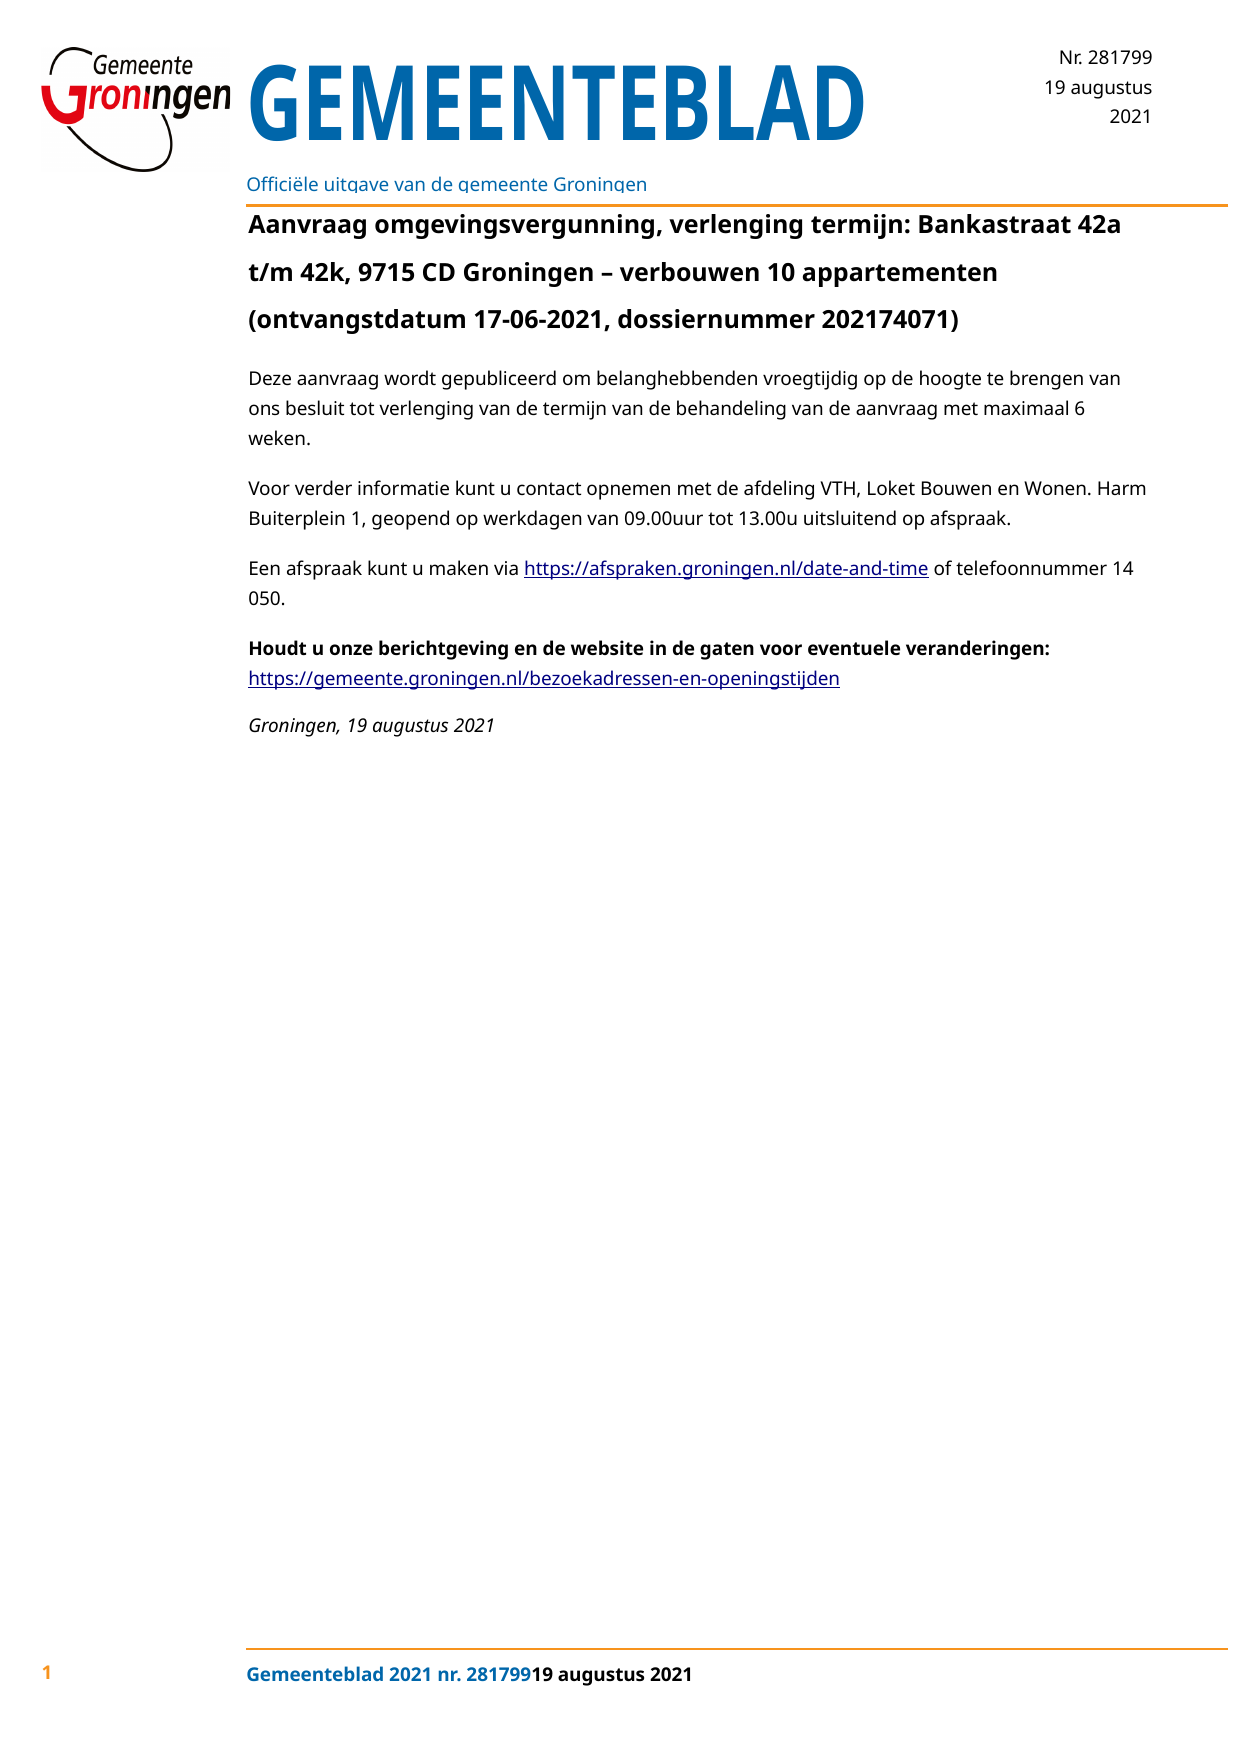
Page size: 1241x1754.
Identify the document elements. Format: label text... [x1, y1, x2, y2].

text Groningen, 19 augustus 2021 [248, 712, 1152, 738]
picture [41, 47, 231, 172]
text Een afspraak kunt u maken via https://afspraken.groningen.nl/date-and-time of telefoonnummer 14 050. [248, 555, 1152, 610]
text Houdt u onze berichtgeving en de website in de gaten voor eventuele veranderingen: https://gemeente.groningen.nl/bezoekadressen-en-openingstijden [248, 635, 1152, 690]
text Aanvraag omgevingsvergunning, verlenging termijn: Bankastraat 42a t/m 42k, 9715 CD Groningen – verbouwen 10 appartementen (ontvangstdatum 17-06-2021, dossiernummer 202174071) [248, 207, 1152, 336]
text Voor verder informatie kunt u contact opnemen met de afdeling VTH, Loket Bouwen en Wonen. Harm Buiterplein 1, geopend op werkdagen van 09.00uur tot 13.00u uitsluitend op afspraak. [248, 475, 1152, 530]
text Deze aanvraag wordt gepubliceerd om belanghebbenden vroegtijdig op de hoogte te brengen van ons besluit tot verlenging van de termijn van de behandeling van de aanvraag met maximaal 6 weken. [248, 366, 1152, 450]
